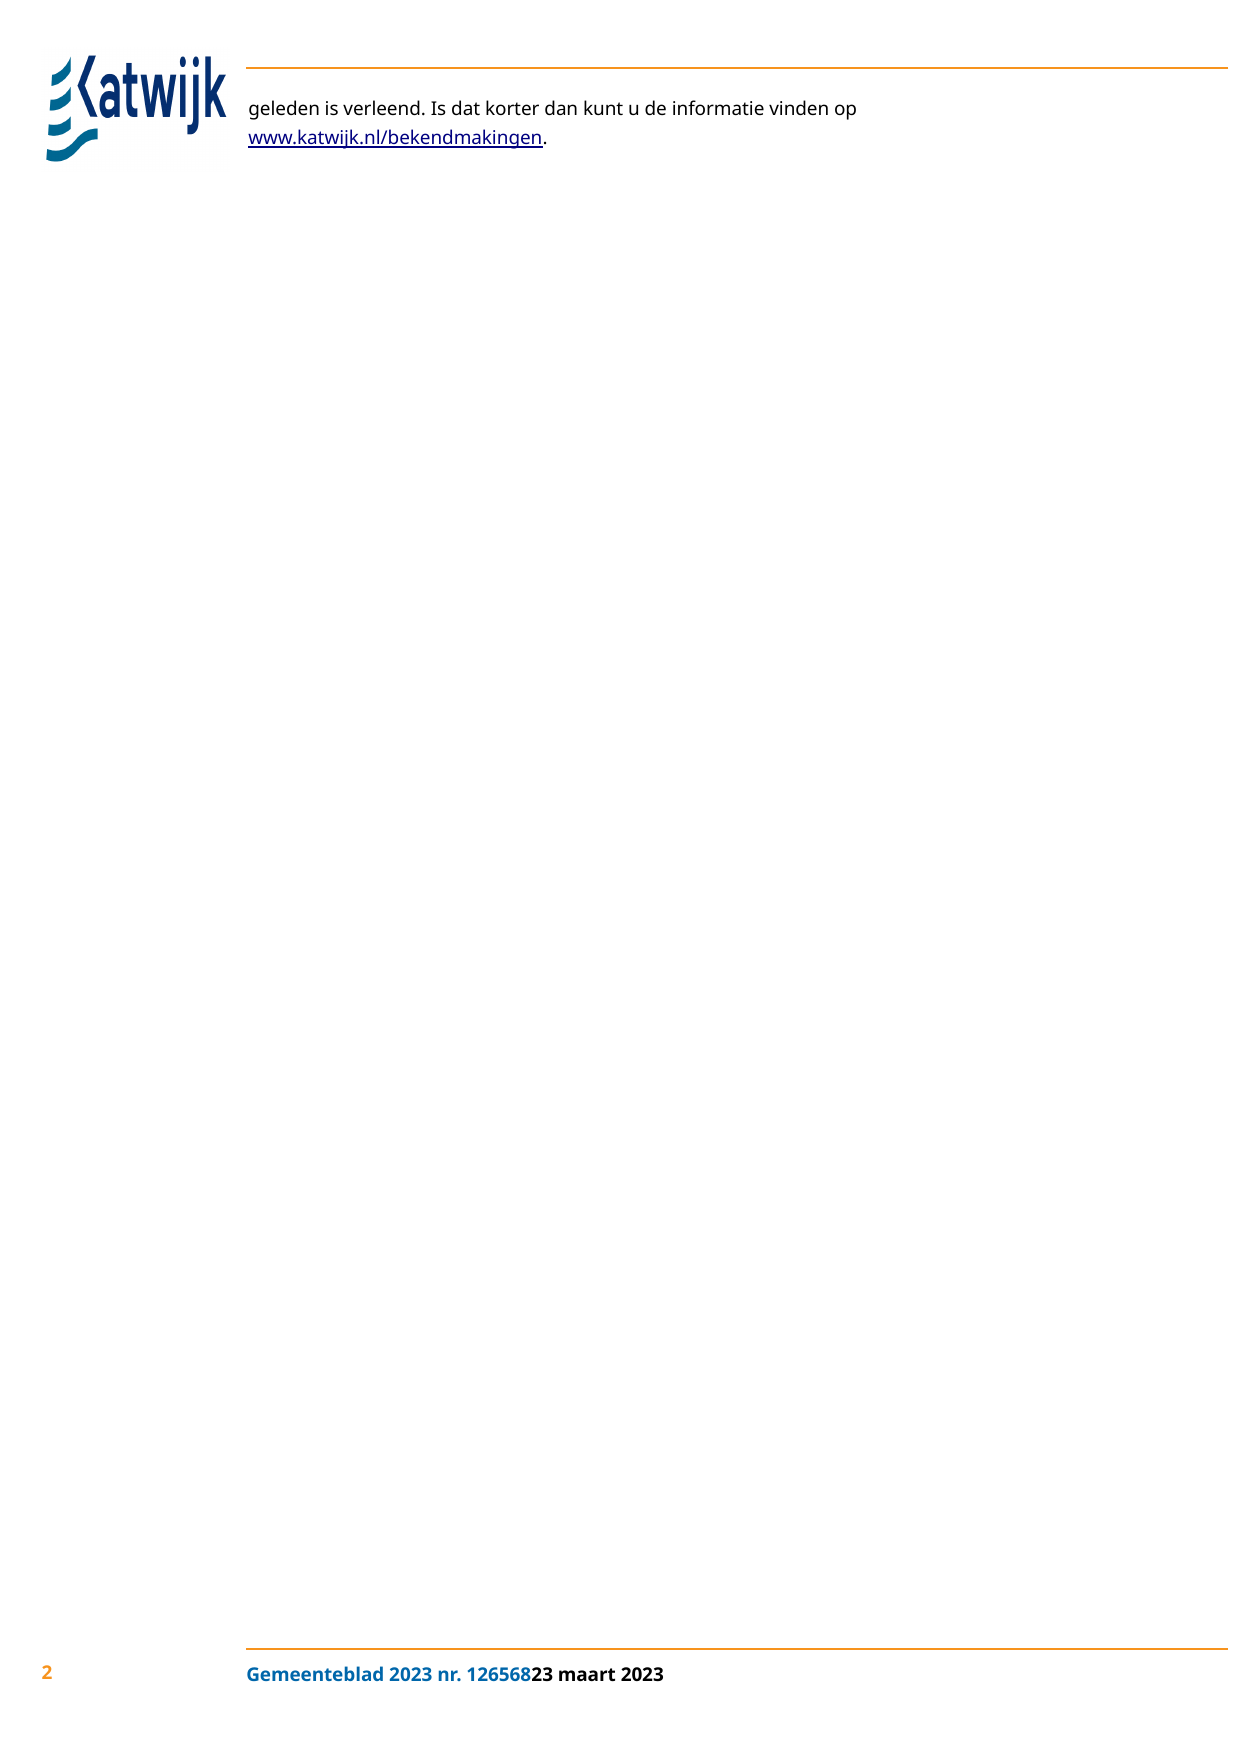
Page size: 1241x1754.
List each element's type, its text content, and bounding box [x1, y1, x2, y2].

text geleden is verleend. Is dat korter dan kunt u de informatie vinden op www.katwijk.nl/bekendmakingen. [248, 95, 1152, 150]
picture [41, 47, 231, 172]
